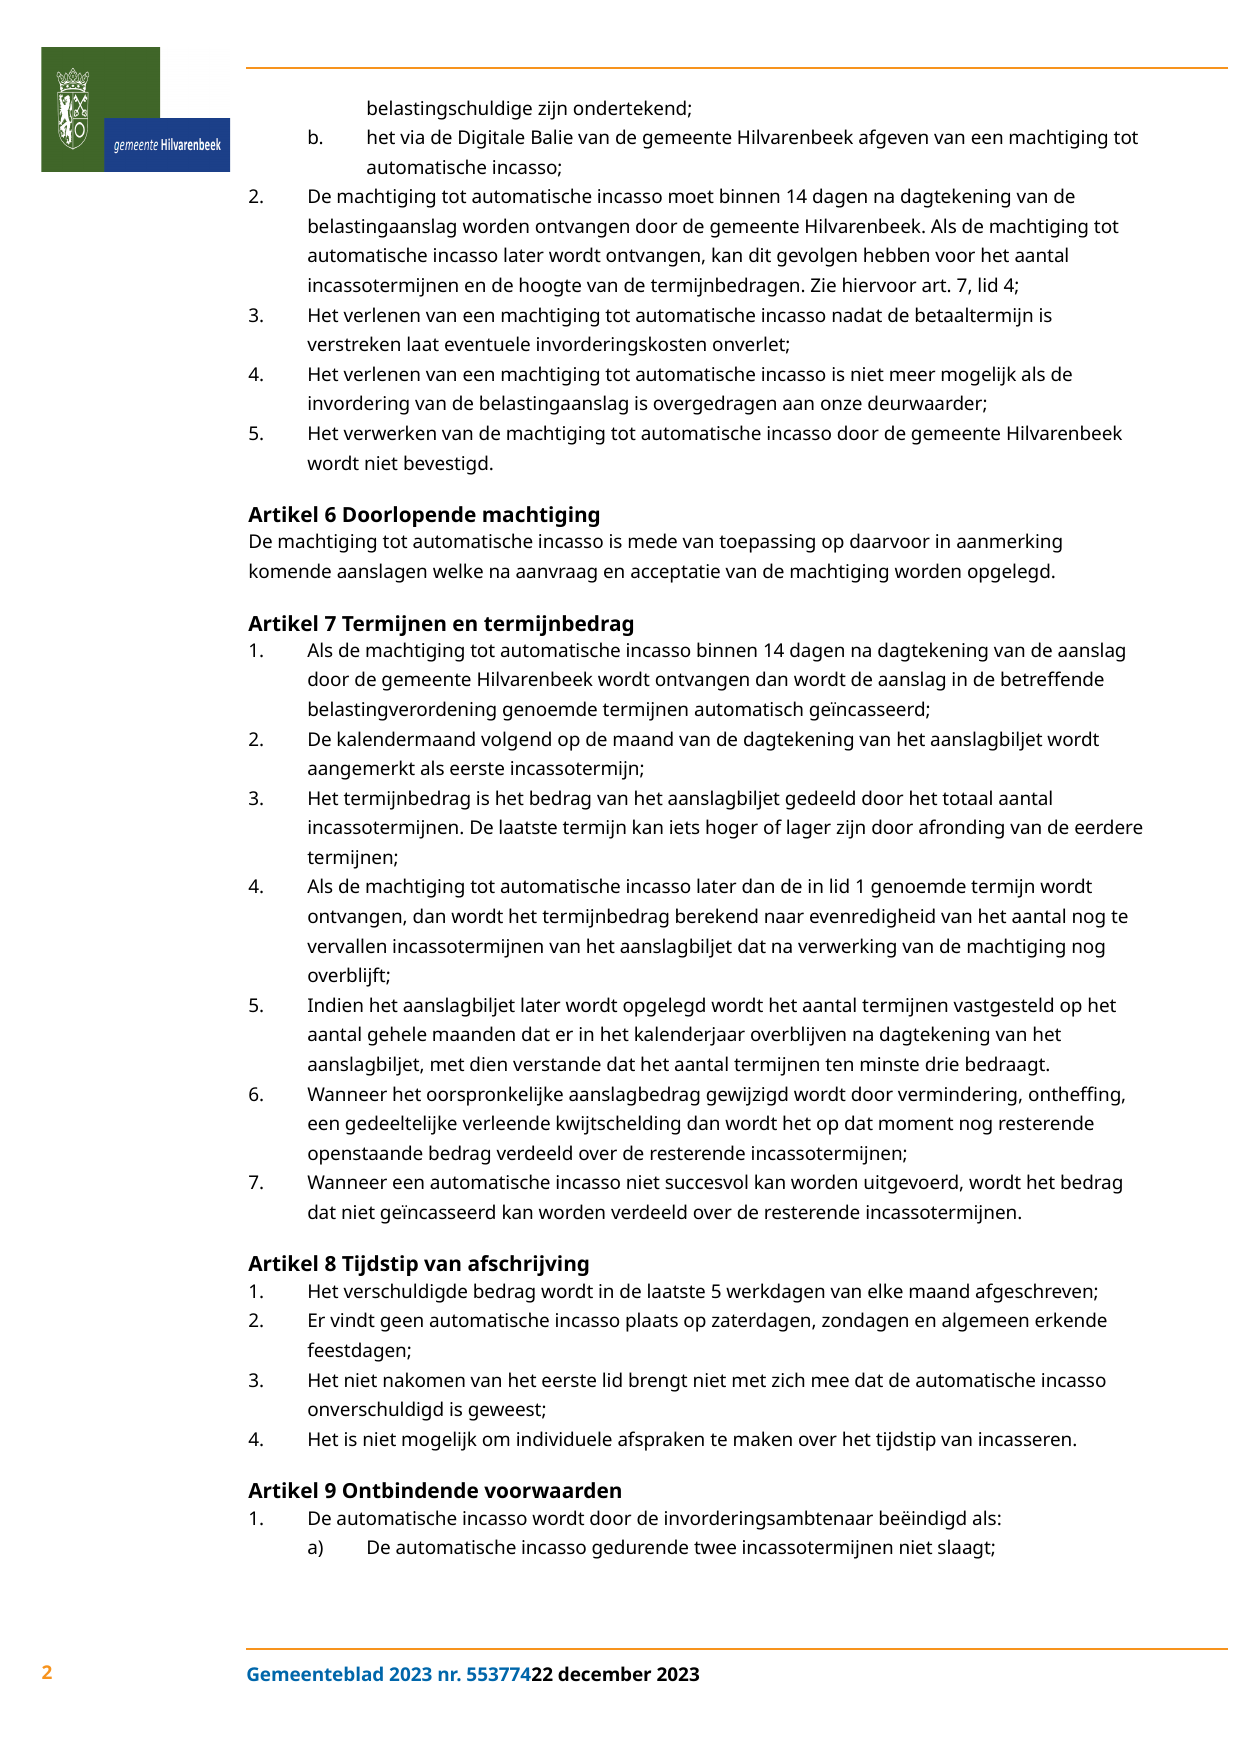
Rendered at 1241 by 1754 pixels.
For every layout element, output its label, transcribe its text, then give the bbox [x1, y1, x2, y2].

list Het termijnbedrag is het bedrag van het aanslagbiljet gedeeld door het totaal aantal incassotermijnen. De laatste termijn kan iets hoger of lager zijn door afronding van de eerdere termijnen; [248, 785, 1152, 870]
list Het verwerken van de machtiging tot automatische incasso door de gemeente Hilvarenbeek wordt niet bevestigd. [248, 420, 1152, 476]
list Het is niet mogelijk om individuele afspraken te maken over het tijdstip van incasseren. [248, 1426, 1152, 1452]
list Wanneer een automatische incasso niet succesvol kan worden uitgevoerd, wordt het bedrag dat niet geïncasseerd kan worden verdeeld over de resterende incassotermijnen. [248, 1169, 1152, 1225]
text De machtiging tot automatische incasso is mede van toepassing op daarvoor in aanmerking komende aanslagen welke na aanvraag en acceptatie van de machtiging worden opgelegd. [248, 529, 1152, 584]
text Artikel 6 Doorlopende machtiging [248, 500, 1152, 529]
list belastingschuldige zijn ondertekend; [307, 95, 1152, 121]
list De kalendermaand volgend op de maand van de dagtekening van het aanslagbiljet wordt aangemerkt als eerste incassotermijn; [248, 726, 1152, 781]
picture [41, 47, 231, 172]
list De machtiging tot automatische incasso moet binnen 14 dagen na dagtekening van de belastingaanslag worden ontvangen door de gemeente Hilvarenbeek. Als de machtiging tot automatische incasso later wordt ontvangen, kan dit gevolgen hebben voor het aantal incassotermijnen en de hoogte van de termijnbedragen. Zie hiervoor art. 7, lid 4; [248, 183, 1152, 298]
text Artikel 7 Termijnen en termijnbedrag [248, 609, 1152, 637]
text Artikel 8 Tijdstip van afschrijving [248, 1249, 1152, 1278]
list Indien het aanslagbiljet later wordt opgelegd wordt het aantal termijnen vastgesteld op het aantal gehele maanden dat er in het kalenderjaar overblijven na dagtekening van het aanslagbiljet, met dien verstande dat het aantal termijnen ten minste drie bedraagt. [248, 992, 1152, 1077]
list De automatische incasso gedurende twee incassotermijnen niet slaagt; [307, 1534, 1152, 1560]
list Wanneer het oorspronkelijke aanslagbedrag gewijzigd wordt door vermindering, ontheffing, een gedeeltelijke verleende kwijtschelding dan wordt het op dat moment nog resterende openstaande bedrag verdeeld over de resterende incassotermijnen; [248, 1081, 1152, 1166]
list Het verschuldigde bedrag wordt in de laatste 5 werkdagen van elke maand afgeschreven; [248, 1278, 1152, 1304]
list Het verlenen van een machtiging tot automatische incasso is niet meer mogelijk als de invordering van de belastingaanslag is overgedragen aan onze deurwaarder; [248, 361, 1152, 416]
list Het verlenen van een machtiging tot automatische incasso nadat de betaaltermijn is verstreken laat eventuele invorderingskosten onverlet; [248, 302, 1152, 357]
list Er vindt geen automatische incasso plaats op zaterdagen, zondagen en algemeen erkende feestdagen; [248, 1308, 1152, 1363]
list Als de machtiging tot automatische incasso binnen 14 dagen na dagtekening van de aanslag door de gemeente Hilvarenbeek wordt ontvangen dan wordt de aanslag in de betreffende belastingverordening genoemde termijnen automatisch geïncasseerd; [248, 637, 1152, 722]
list Het niet nakomen van het eerste lid brengt niet met zich mee dat de automatische incasso onverschuldigd is geweest; [248, 1367, 1152, 1422]
list het via de Digitale Balie van de gemeente Hilvarenbeek afgeven van een machtiging tot automatische incasso; [307, 124, 1152, 180]
list Als de machtiging tot automatische incasso later dan de in lid 1 genoemde termijn wordt ontvangen, dan wordt het termijnbedrag berekend naar evenredigheid van het aantal nog te vervallen incassotermijnen van het aanslagbiljet dat na verwerking van de machtiging nog overblijft; [248, 874, 1152, 988]
list De automatische incasso wordt door de invorderingsambtenaar beëindigd als: [248, 1505, 1152, 1531]
text Artikel 9 Ontbindende voorwaarden [248, 1476, 1152, 1505]
